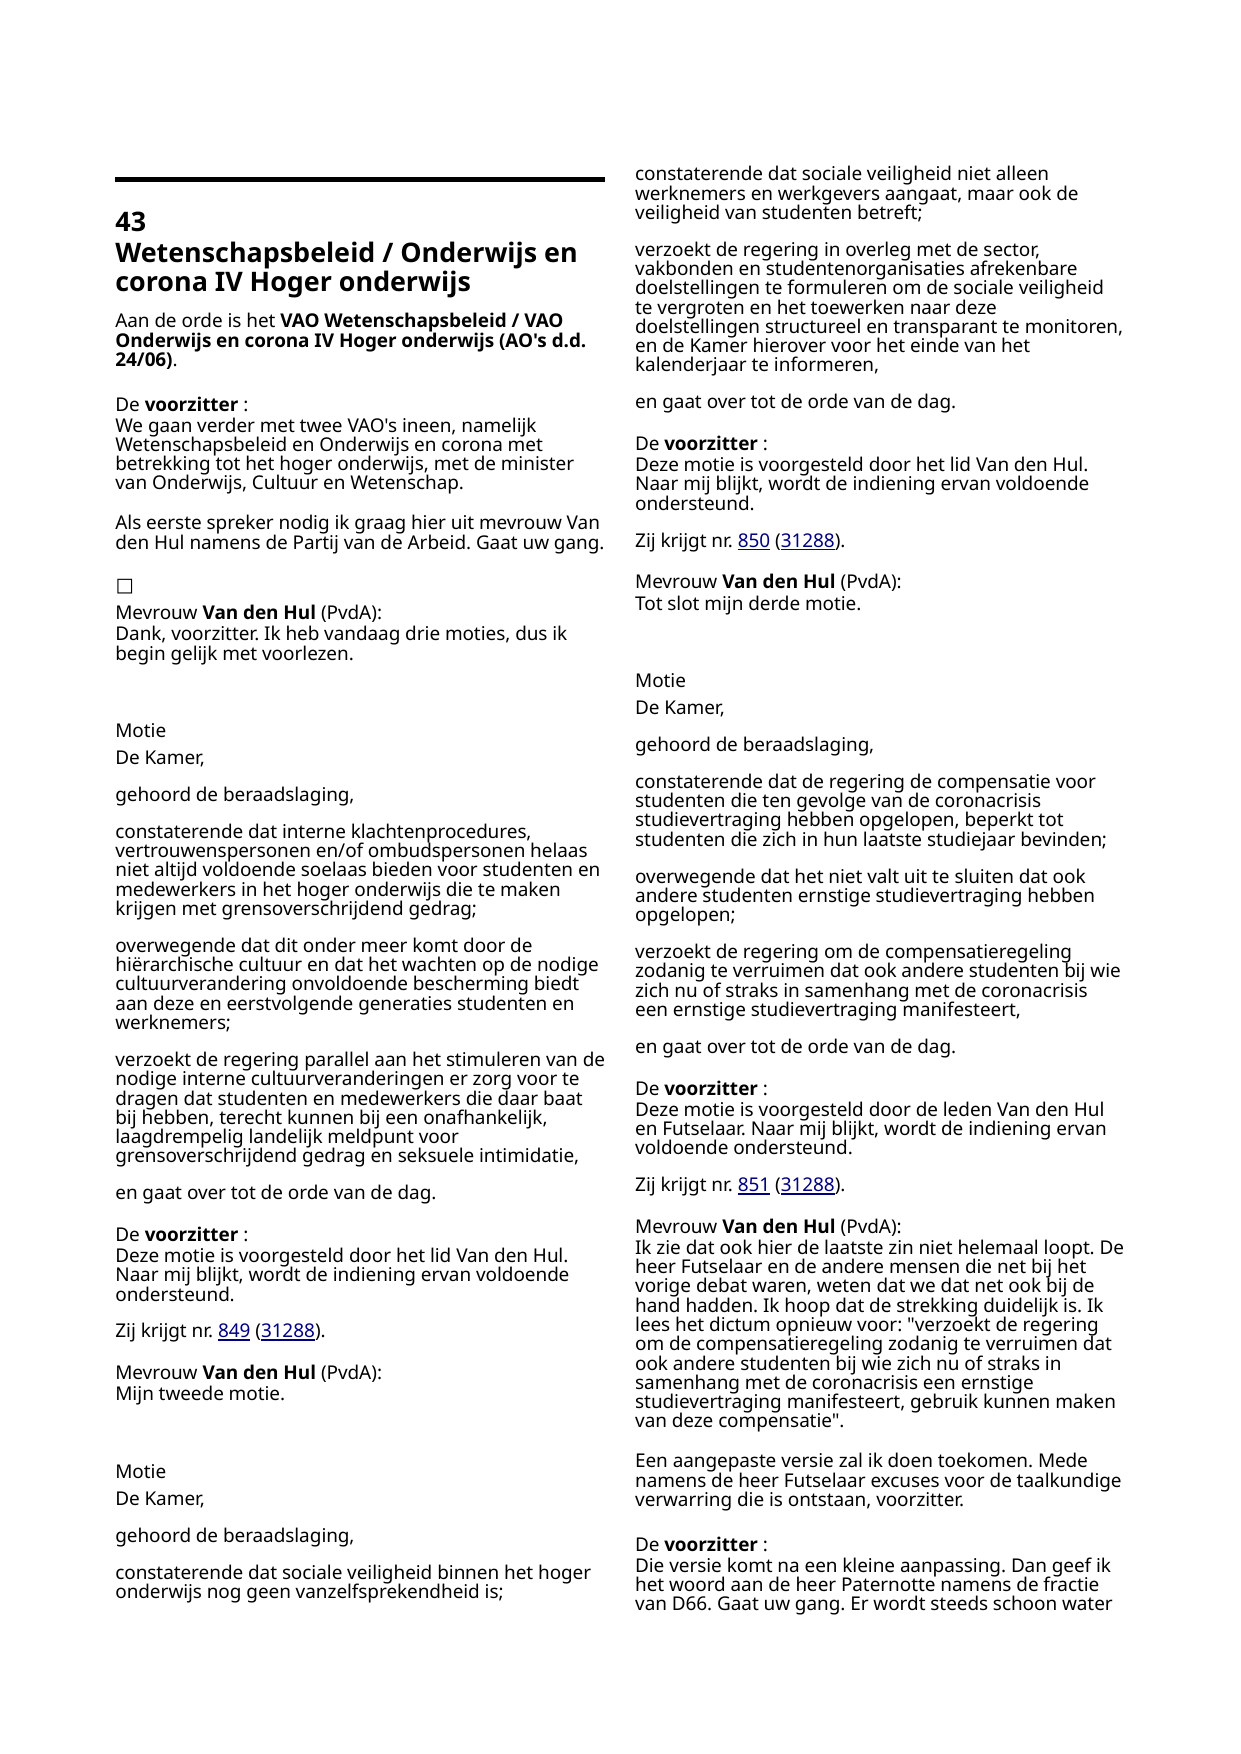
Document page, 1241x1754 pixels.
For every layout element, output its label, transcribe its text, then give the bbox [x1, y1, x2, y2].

text Zij krijgt nr. 850 (31288). [635, 532, 1125, 551]
text constaterende dat de regering de compensatie voor studenten die ten gevolge van de coronacrisis studievertraging hebben opgelopen, beperkt tot studenten die zich in hun laatste studiejaar bevinden; [635, 773, 1125, 850]
text constaterende dat interne klachtenprocedures, vertrouwenspersonen en/of ombudspersonen helaas niet altijd voldoende soelaas bieden voor studenten en medewerkers in het hoger onderwijs die te maken krijgen met grensoverschrijdend gedrag; [115, 823, 605, 919]
text en gaat over tot de orde van de dag. [635, 393, 1125, 413]
text Deze motie is voorgesteld door het lid Van den Hul. Naar mij blijkt, wordt de indiening ervan voldoende ondersteund. [115, 1247, 605, 1305]
text We gaan verder met twee VAO's ineen, namelijk Wetenschapsbeleid en Onderwijs en corona met betrekking tot het hoger onderwijs, met de minister van Onderwijs, Cultuur en Wetenschap. [115, 417, 605, 494]
text Zij krijgt nr. 849 (31288). [115, 1322, 605, 1342]
text De voorzitter : [635, 1531, 1125, 1557]
text Die versie komt na een kleine aanpassing. Dan geef ik het woord aan de heer Paternotte namens de fractie van D66. Gaat uw gang. Er wordt steeds schoon water [635, 1557, 1125, 1614]
text De Kamer, [635, 699, 1125, 718]
text gehoord de beraadslaging, [115, 1527, 605, 1546]
text en gaat over tot de orde van de dag. [115, 1184, 605, 1203]
text Motie [115, 1458, 605, 1484]
text constaterende dat sociale veiligheid binnen het hoger onderwijs nog geen vanzelfsprekendheid is; [115, 1564, 605, 1602]
text Motie [635, 667, 1125, 693]
text verzoekt de regering in overleg met de sector, vakbonden en studentenorganisaties afrekenbare doelstellingen te formuleren om de sociale veiligheid te vergroten en het toewerken naar deze doelstellingen structureel en transparant te monitoren, en de Kamer hierover voor het einde van het kalenderjaar te informeren, [635, 241, 1125, 376]
text Wetenschapsbeleid / Onderwijs en corona IV Hoger onderwijs [115, 239, 605, 312]
text De Kamer, [115, 749, 605, 768]
text Tot slot mijn derde motie. [635, 594, 1125, 614]
text De voorzitter : [115, 1221, 605, 1247]
text Een aangepaste versie zal ik doen toekomen. Mede namens de heer Futselaar excuses voor de taalkundige verwarring die is ontstaan, voorzitter. [635, 1452, 1125, 1510]
text constaterende dat sociale veiligheid niet alleen werknemers en werkgevers aangaat, maar ook de veiligheid van studenten betreft; [635, 165, 1125, 223]
text Deze motie is voorgesteld door het lid Van den Hul. Naar mij blijkt, wordt de indiening ervan voldoende ondersteund. [635, 456, 1125, 514]
text en gaat over tot de orde van de dag. [635, 1038, 1125, 1057]
text verzoekt de regering parallel aan het stimuleren van de nodige interne cultuurveranderingen er zorg voor te dragen dat studenten en medewerkers die daar baat bij hebben, terecht kunnen bij een onafhankelijk, laagdrempelig landelijk meldpunt voor grensoverschrijdend gedrag en seksuele intimidatie, [115, 1051, 605, 1167]
text gehoord de beraadslaging, [115, 786, 605, 805]
text Ik zie dat ook hier de laatste zin niet helemaal loopt. De heer Futselaar en de andere mensen die net bij het vorige debat waren, weten dat we dat net ook bij de hand hadden. Ik hoop dat de strekking duidelijk is. Ik lees het dictum opnieuw voor: "verzoekt de regering om de compensatieregeling zodanig te verruimen dat ook andere studenten bij wie zich nu of straks in samenhang met de coronacrisis een ernstige studievertraging manifesteert, gebruik kunnen maken van deze compensatie". [635, 1239, 1125, 1432]
text Deze motie is voorgesteld door de leden Van den Hul en Futselaar. Naar mij blijkt, wordt de indiening ervan voldoende ondersteund. [635, 1101, 1125, 1158]
text Mevrouw Van den Hul (PvdA): [115, 599, 605, 625]
text Mevrouw Van den Hul (PvdA): [635, 569, 1125, 594]
text overwegende dat dit onder meer komt door de hiërarchische cultuur en dat het wachten op de nodige cultuurverandering onvoldoende bescherming biedt aan deze en eerstvolgende generaties studenten en werknemers; [115, 937, 605, 1033]
text De voorzitter : [635, 1075, 1125, 1101]
text De voorzitter : [115, 391, 605, 417]
text De voorzitter : [635, 430, 1125, 456]
text ⬜ [115, 574, 605, 599]
text 43 [115, 203, 605, 239]
text overwegende dat het niet valt uit te sluiten dat ook andere studenten ernstige studievertraging hebben opgelopen; [635, 868, 1125, 925]
text Mevrouw Van den Hul (PvdA): [115, 1359, 605, 1385]
text Mevrouw Van den Hul (PvdA): [635, 1213, 1125, 1239]
text Aan de orde is het VAO Wetenschapsbeleid / VAO Onderwijs en corona IV Hoger onderwijs (AO's d.d. 24/06). [115, 312, 605, 370]
text Motie [115, 717, 605, 743]
text verzoekt de regering om de compensatieregeling zodanig te verruimen dat ook andere studenten bij wie zich nu of straks in samenhang met de coronacrisis een ernstige studievertraging manifesteert, [635, 943, 1125, 1020]
text Dank, voorzitter. Ik heb vandaag drie moties, dus ik begin gelijk met voorlezen. [115, 625, 605, 664]
text Mijn tweede motie. [115, 1385, 605, 1404]
text gehoord de beraadslaging, [635, 736, 1125, 755]
text De Kamer, [115, 1490, 605, 1509]
text Als eerste spreker nodig ik graag hier uit mevrouw Van den Hul namens de Partij van de Arbeid. Gaat uw gang. [115, 514, 605, 553]
text Zij krijgt nr. 851 (31288). [635, 1176, 1125, 1195]
